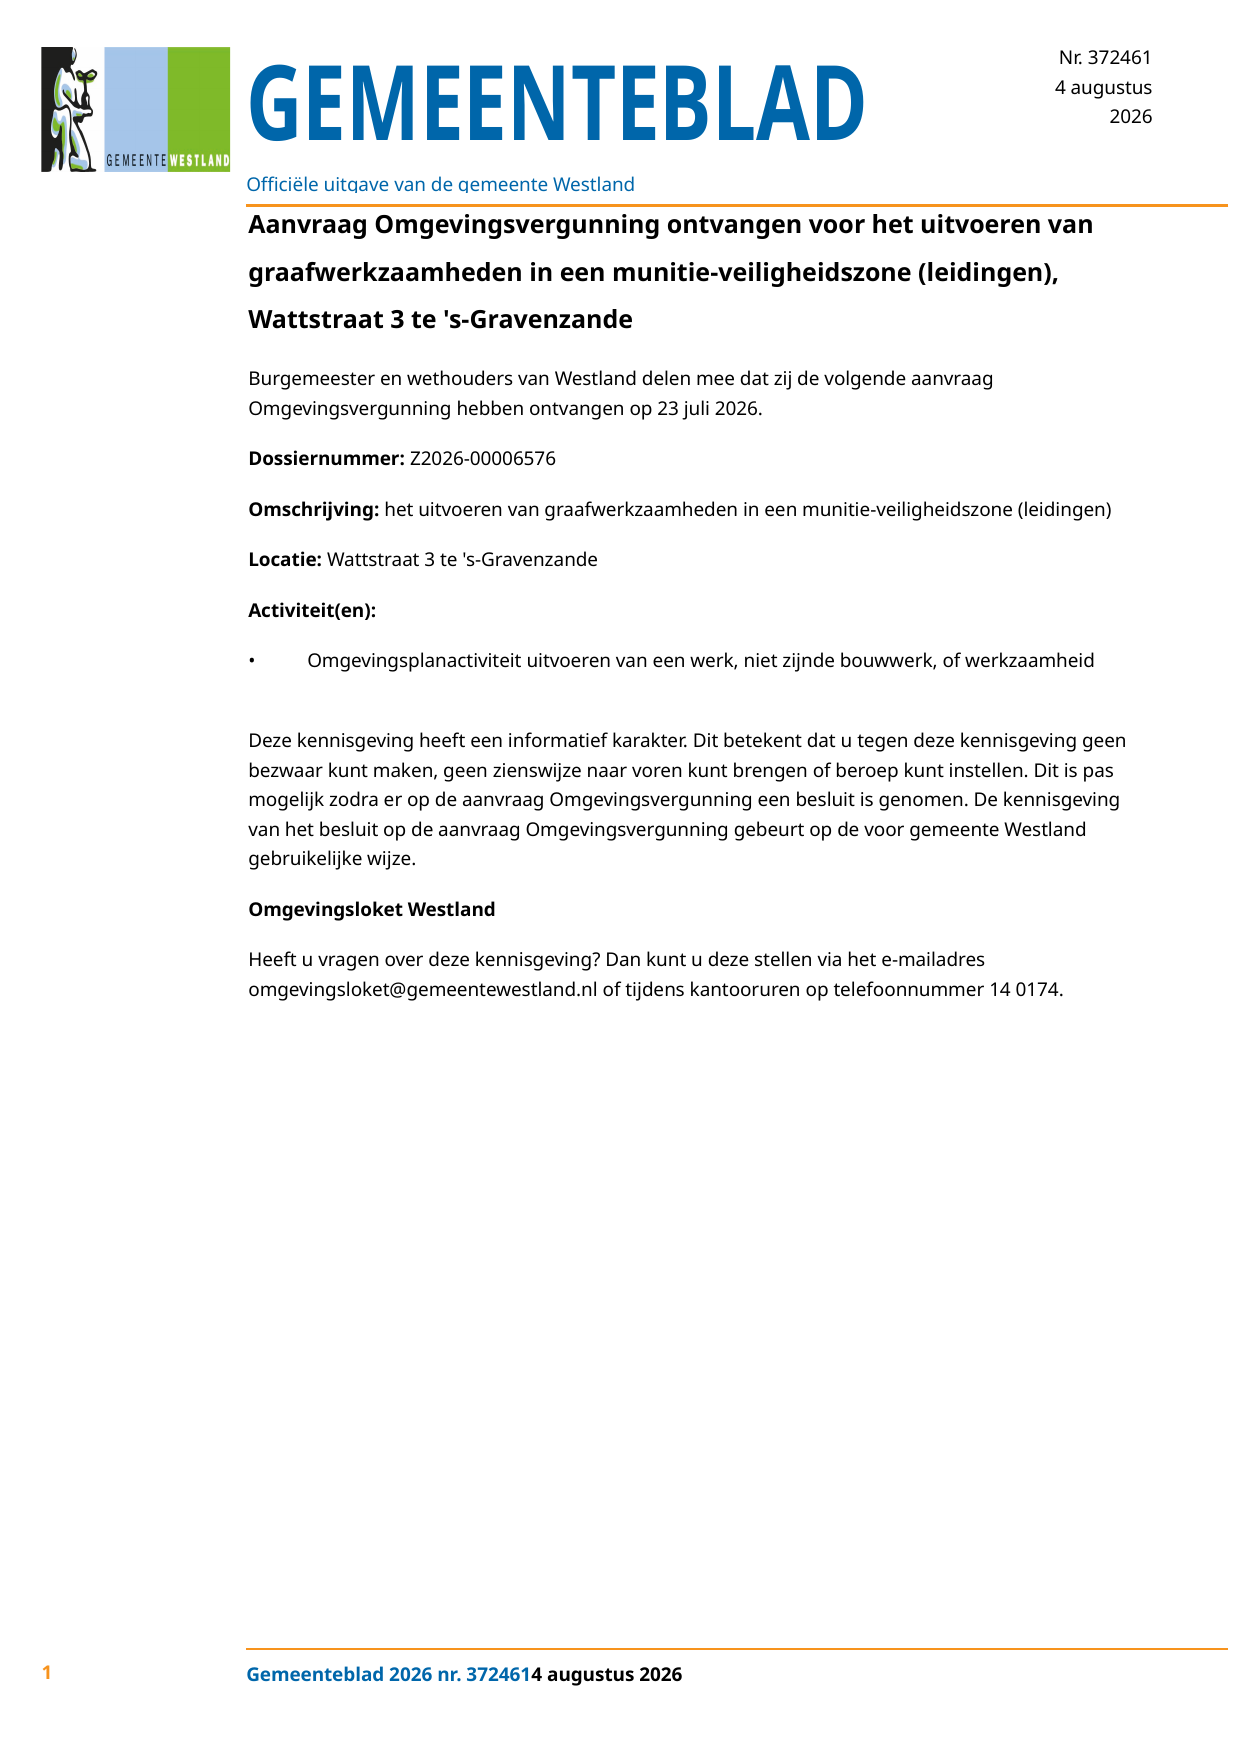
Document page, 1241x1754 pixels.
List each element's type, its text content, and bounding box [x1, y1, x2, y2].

text Aanvraag Omgevingsvergunning ontvangen voor het uitvoeren van graafwerkzaamheden in een munitie-veiligheidszone (leidingen), Wattstraat 3 te 's-Gravenzande [248, 207, 1152, 336]
text Omgevingsloket Westland [248, 896, 1152, 922]
text Burgemeester en wethouders van Westland delen mee dat zij de volgende aanvraag Omgevingsvergunning hebben ontvangen op 23 juli 2026. [248, 366, 1152, 421]
picture [41, 47, 231, 172]
text Dossiernummer: Z2026-00006576 [248, 446, 1152, 471]
text Deze kennisgeving heeft een informatief karakter. Dit betekent dat u tegen deze kennisgeving geen bezwaar kunt maken, geen zienswijze naar voren kunt brengen of beroep kunt instellen. Dit is pas mogelijk zodra er op de aanvraag Omgevingsvergunning een besluit is genomen. De kennisgeving van het besluit op de aanvraag Omgevingsvergunning gebeurt op de voor gemeente Westland gebruikelijke wijze. [248, 727, 1152, 871]
text Omschrijving: het uitvoeren van graafwerkzaamheden in een munitie-veiligheidszone (leidingen) [248, 496, 1152, 522]
text Heeft u vragen over deze kennisgeving? Dan kunt u deze stellen via het e-mailadres omgevingsloket@gemeentewestland.nl of tijdens kantooruren op telefoonnummer 14 0174. [248, 946, 1152, 1002]
text Locatie: Wattstraat 3 te 's-Gravenzande [248, 546, 1152, 572]
text Activiteit(en): [248, 597, 1152, 622]
list Omgevingsplanactiviteit uitvoeren van een werk, niet zijnde bouwwerk, of werkzaamheid [248, 647, 1152, 673]
